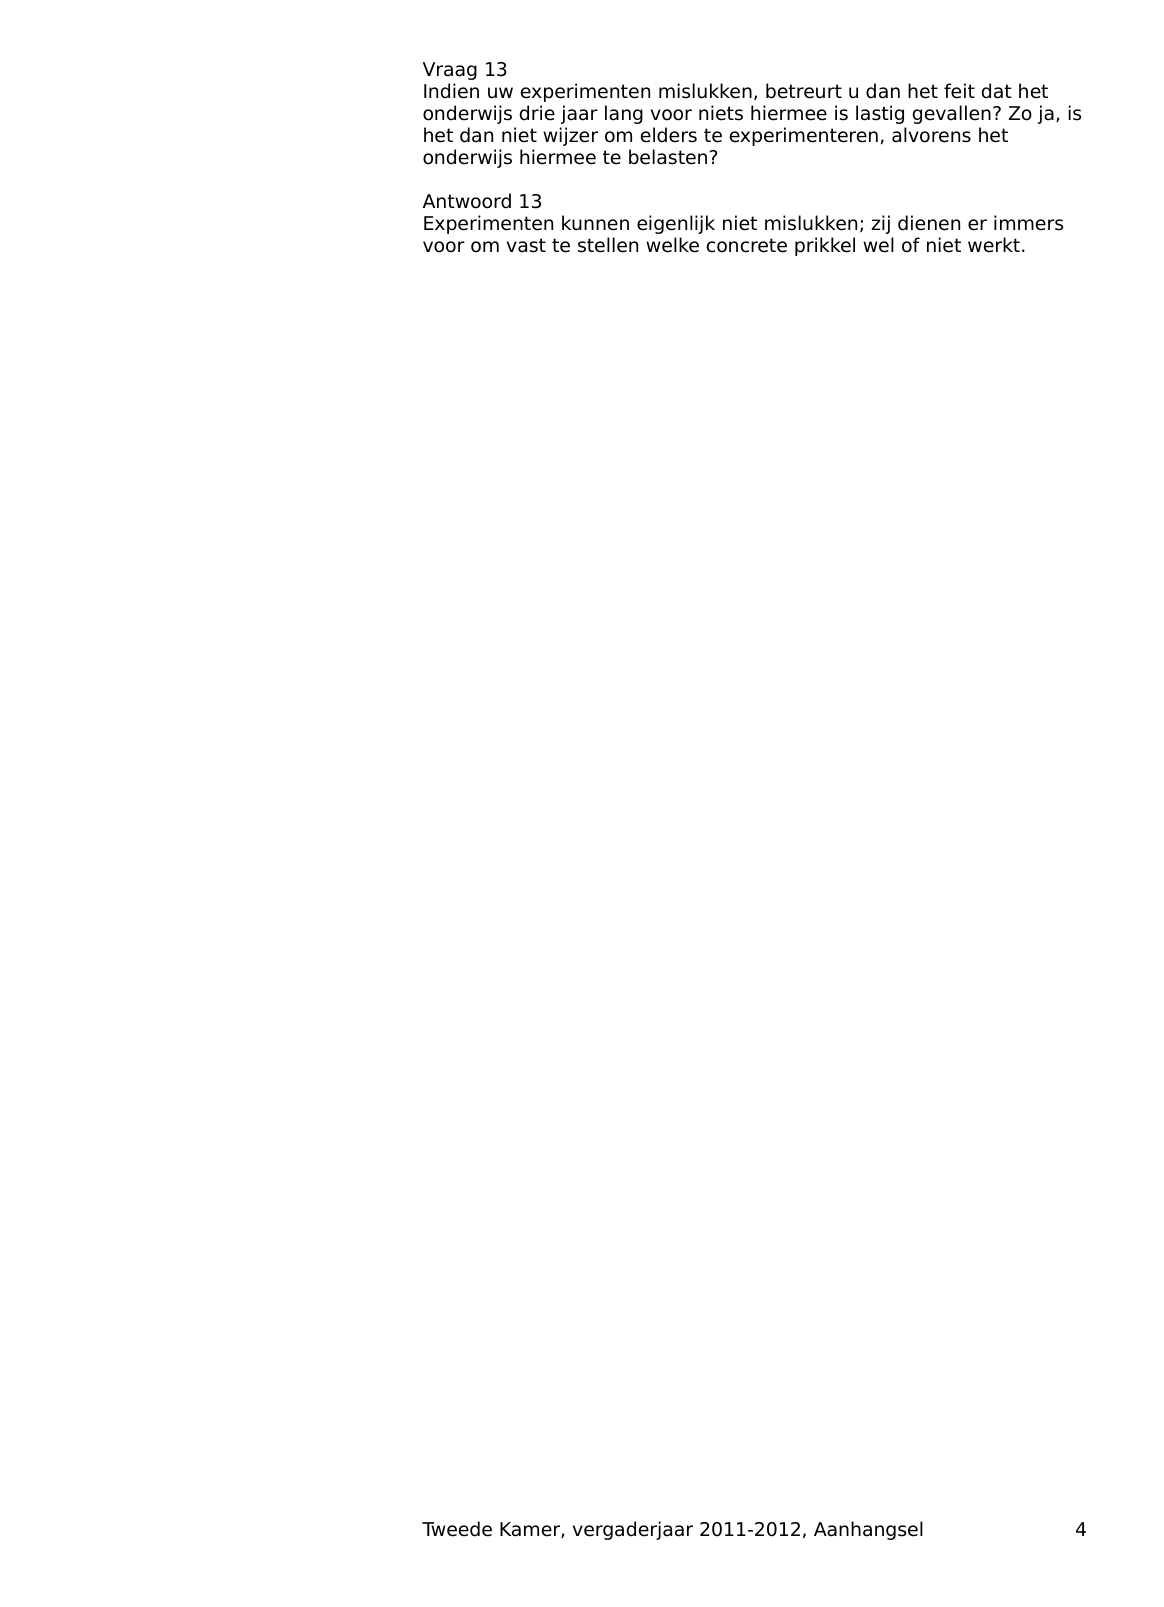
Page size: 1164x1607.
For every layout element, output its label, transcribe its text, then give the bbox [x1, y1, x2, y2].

text Vraag 13 [422, 59, 1087, 81]
text Antwoord 13 [422, 191, 1087, 213]
text Indien uw experimenten mislukken, betreurt u dan het feit dat het onderwijs drie jaar lang voor niets hiermee is lastig gevallen? Zo ja, is het dan niet wijzer om elders te experimenteren, alvorens het onderwijs hiermee te belasten? [422, 81, 1087, 169]
text Experimenten kunnen eigenlijk niet mislukken; zij dienen er immers voor om vast te stellen welke concrete prikkel wel of niet werkt. [422, 213, 1087, 257]
